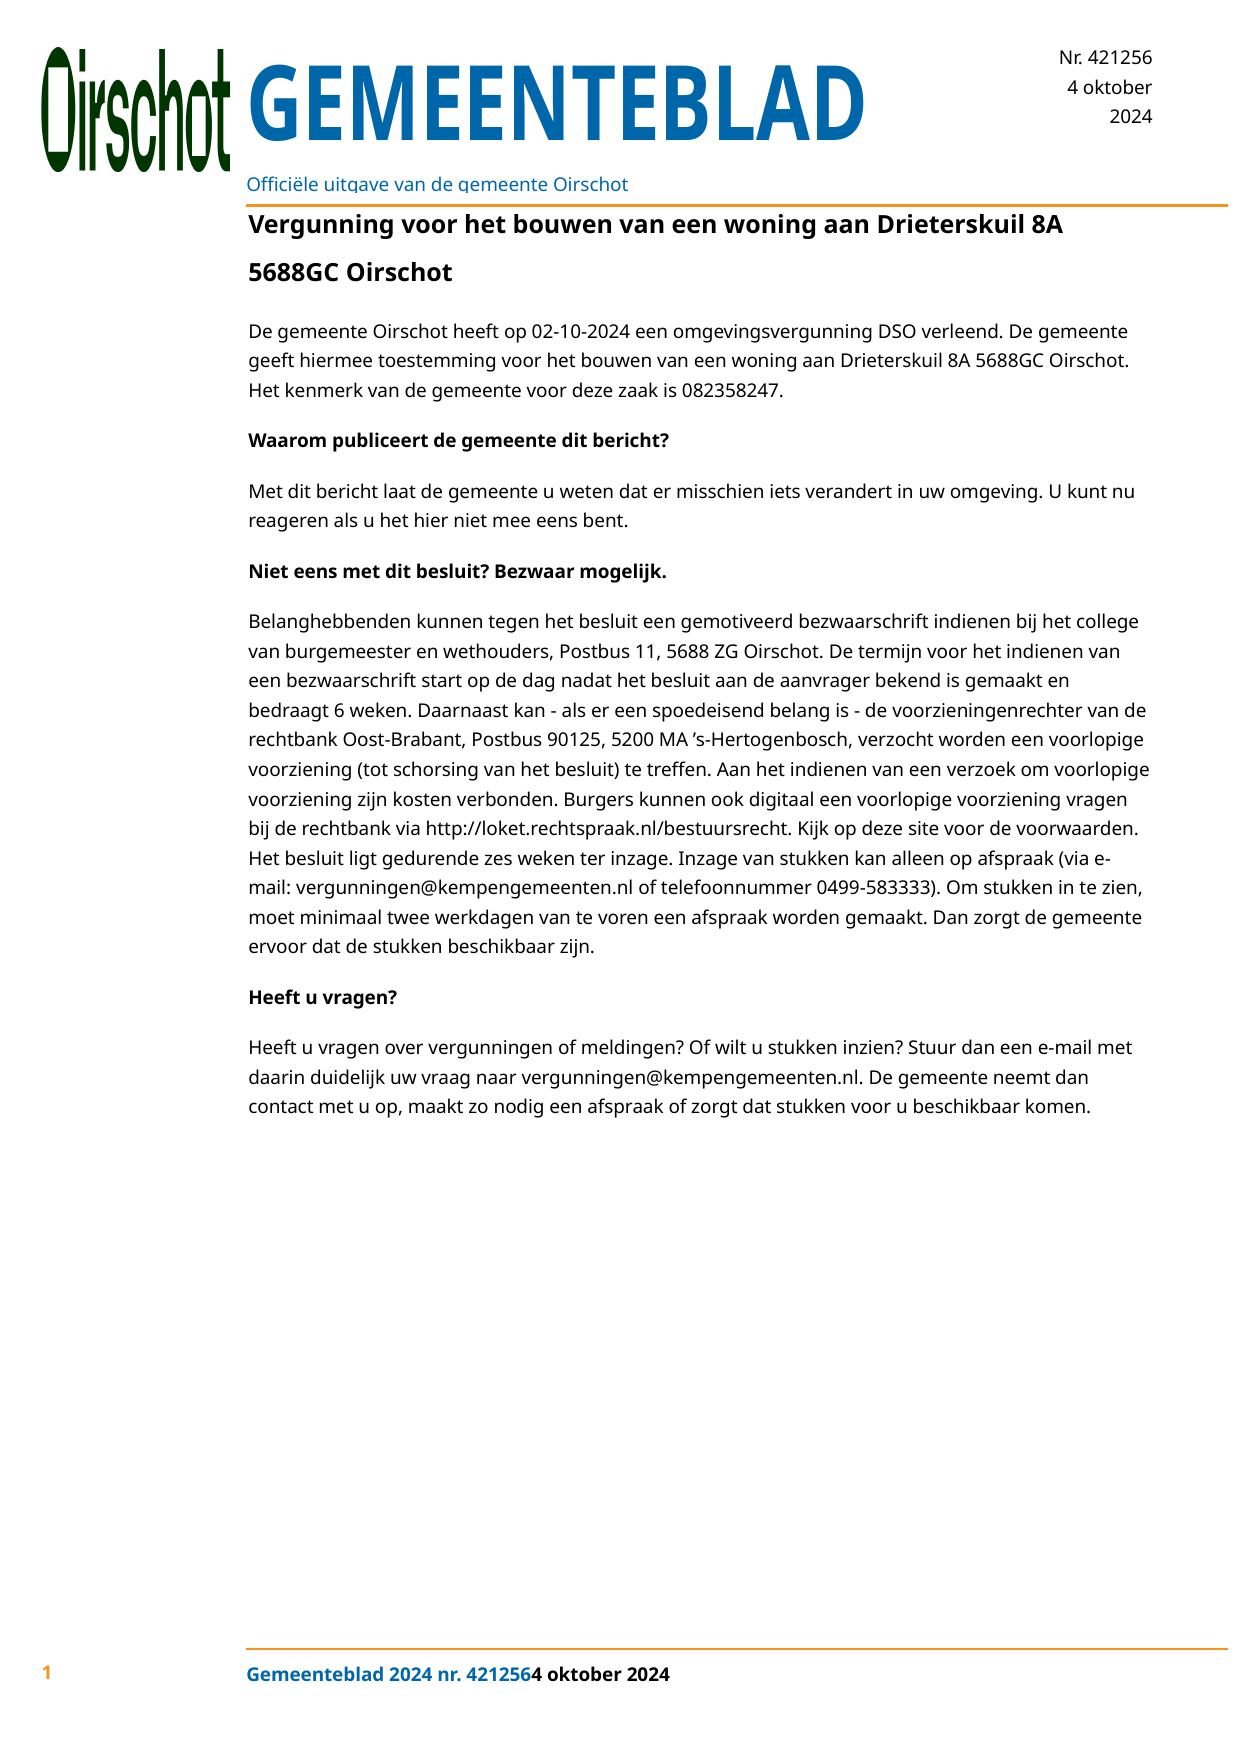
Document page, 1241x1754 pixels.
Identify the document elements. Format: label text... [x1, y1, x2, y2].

text Belanghebbenden kunnen tegen het besluit een gemotiveerd bezwaarschrift indienen bij het college van burgemeester en wethouders, Postbus 11, 5688 ZG Oirschot. De termijn voor het indienen van een bezwaarschrift start op de dag nadat het besluit aan de aanvrager bekend is gemaakt en bedraagt 6 weken. Daarnaast kan - als er een spoedeisend belang is - de voorzieningenrechter van de rechtbank Oost-Brabant, Postbus 90125, 5200 MA ’s-Hertogenbosch, verzocht worden een voorlopige voorziening (tot schorsing van het besluit) te treffen. Aan het indienen van een verzoek om voorlopige voorziening zijn kosten verbonden. Burgers kunnen ook digitaal een voorlopige voorziening vragen bij de rechtbank via http://loket.rechtspraak.nl/bestuursrecht. Kijk op deze site voor de voorwaarden. Het besluit ligt gedurende zes weken ter inzage. Inzage van stukken kan alleen op afspraak (via e-mail: vergunningen@kempengemeenten.nl of telefoonnummer 0499-583333). Om stukken in te zien, moet minimaal twee werkdagen van te voren een afspraak worden gemaakt. Dan zorgt de gemeente ervoor dat de stukken beschikbaar zijn. [248, 608, 1152, 959]
text De gemeente Oirschot heeft op 02-10-2024 een omgevingsvergunning DSO verleend. De gemeente geeft hiermee toestemming voor het bouwen van een woning aan Drieterskuil 8A 5688GC Oirschot. Het kenmerk van de gemeente voor deze zaak is 082358247. [248, 318, 1152, 403]
text Heeft u vragen? [248, 984, 1152, 1010]
text Heeft u vragen over vergunningen of meldingen? Of wilt u stukken inzien? Stuur dan een e-mail met daarin duidelijk uw vraag naar vergunningen@kempengemeenten.nl. De gemeente neemt dan contact met u op, maakt zo nodig een afspraak of zorgt dat stukken voor u beschikbaar komen. [248, 1034, 1152, 1119]
text Niet eens met dit besluit? Bezwaar mogelijk. [248, 558, 1152, 584]
text Waarom publiceert de gemeente dit bericht? [248, 427, 1152, 453]
text Vergunning voor het bouwen van een woning aan Drieterskuil 8A 5688GC Oirschot [248, 207, 1152, 288]
picture [41, 47, 231, 172]
text Met dit bericht laat de gemeente u weten dat er misschien iets verandert in uw omgeving. U kunt nu reageren als u het hier niet mee eens bent. [248, 478, 1152, 533]
